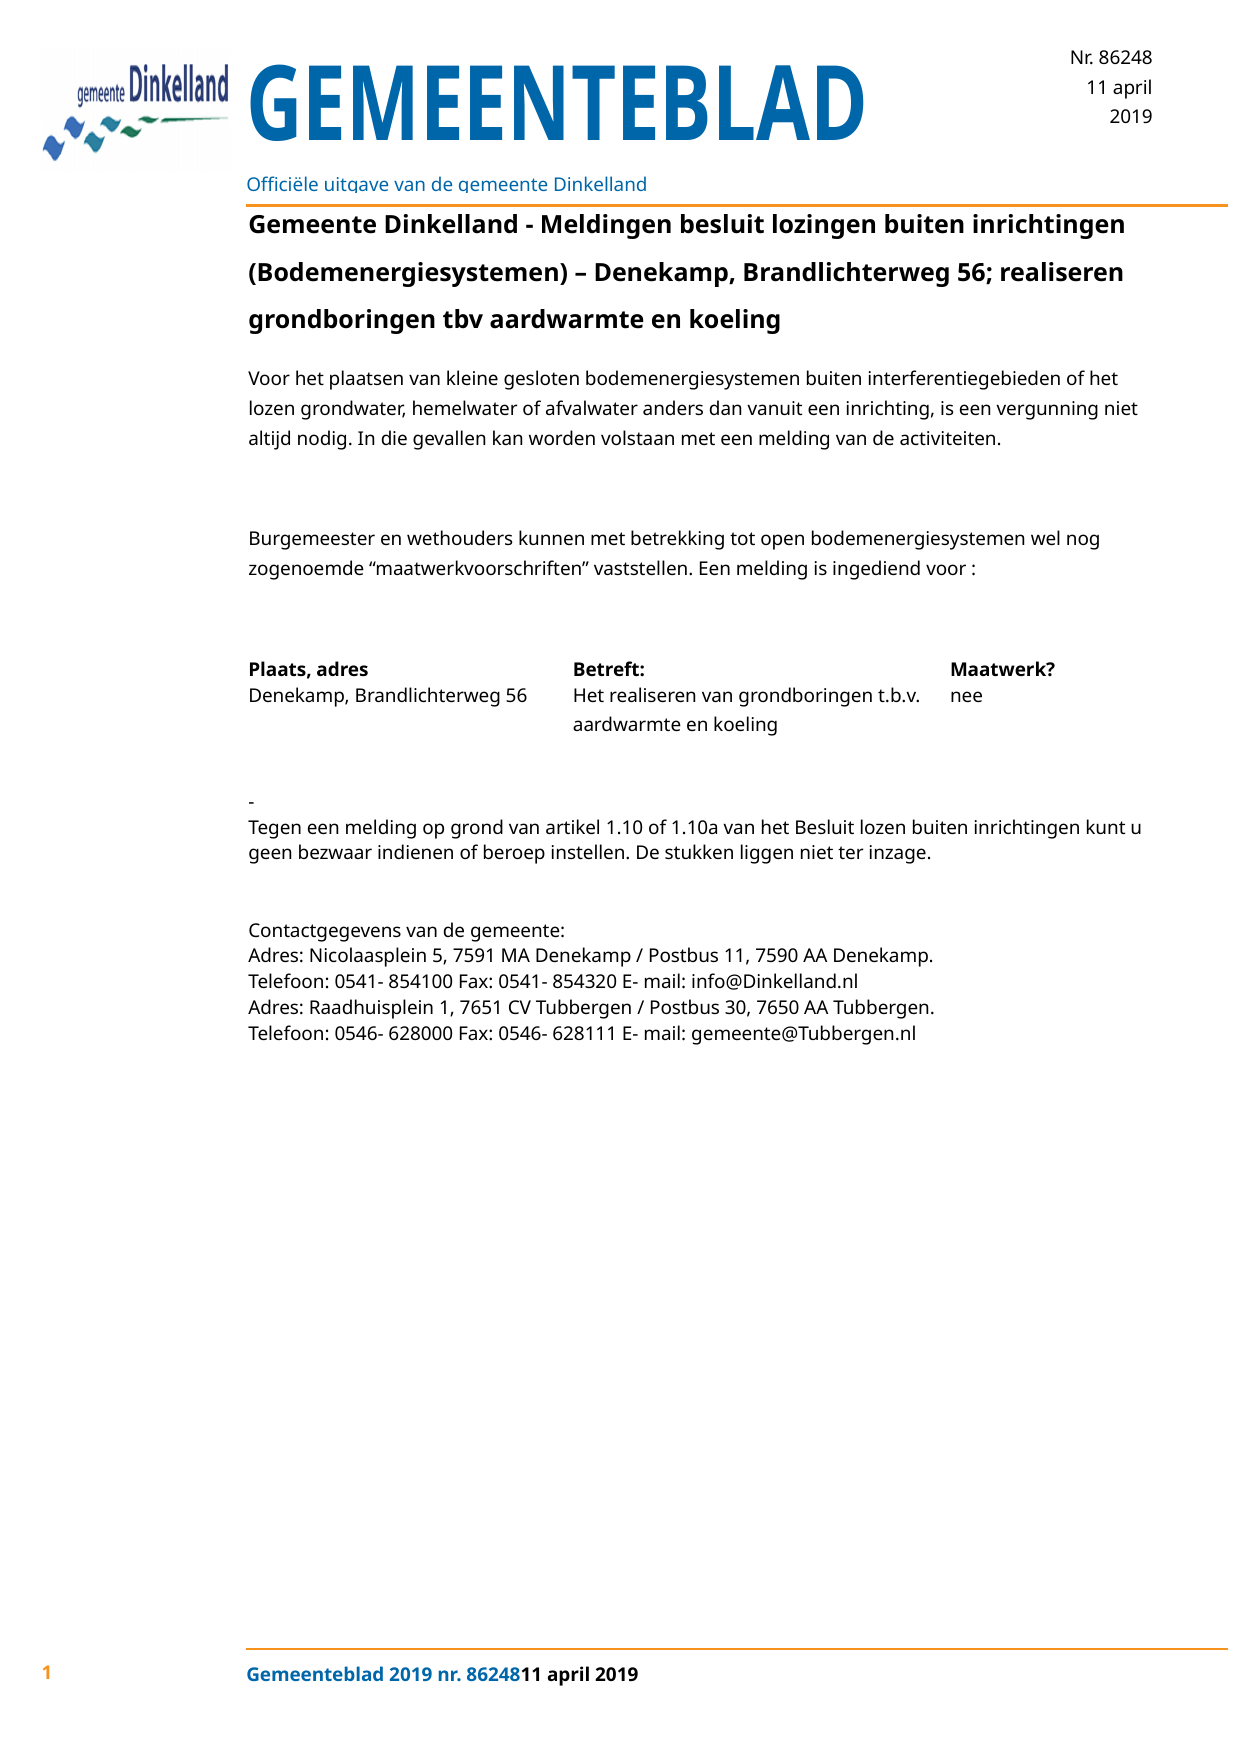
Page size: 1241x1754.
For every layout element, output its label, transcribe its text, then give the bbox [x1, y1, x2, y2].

text Gemeente Dinkelland - Meldingen besluit lozingen buiten inrichtingen (Bodemenergiesystemen) – Denekamp, Brandlichterweg 56; realiseren grondboringen tbv aardwarmte en koeling [248, 207, 1152, 336]
table_cell Het realiseren van grondboringen t.b.v. aardwarmte en koeling [573, 682, 950, 737]
text Voor het plaatsen van kleine gesloten bodemenergiesystemen buiten interferentiegebieden of het lozen grondwater, hemelwater of afvalwater anders dan vanuit een inrichting, is een vergunning niet altijd nodig. In die gevallen kan worden volstaan met een melding van de activiteiten. [248, 366, 1152, 450]
text Telefoon: 0546- 628000 Fax: 0546- 628111 E- mail: gemeente@Tubbergen.nl [248, 1020, 1152, 1045]
table_header Betreft: [573, 656, 950, 682]
text Contactgegevens van de gemeente: [248, 917, 1152, 942]
text Telefoon: 0541- 854100 Fax: 0541- 854320 E- mail: info@Dinkelland.nl [248, 968, 1152, 994]
text Adres: Raadhuisplein 1, 7651 CV Tubbergen / Postbus 30, 7650 AA Tubbergen. [248, 994, 1152, 1020]
picture [41, 47, 231, 172]
table_header Maatwerk? [950, 656, 1152, 682]
text - [248, 788, 1152, 814]
text Burgemeester en wethouders kunnen met betrekking tot open bodemenergiesystemen wel nog zogenoemde “maatwerkvoorschriften” vaststellen. Een melding is ingediend voor : [248, 526, 1152, 581]
table_header Plaats, adres [248, 656, 573, 682]
text Tegen een melding op grond van artikel 1.10 of 1.10a van het Besluit lozen buiten inrichtingen kunt u geen bezwaar indienen of beroep instellen. De stukken liggen niet ter inzage. [248, 814, 1152, 865]
text Adres: Nicolaasplein 5, 7591 MA Denekamp / Postbus 11, 7590 AA Denekamp. [248, 942, 1152, 968]
table_cell nee [950, 682, 1152, 737]
table_cell Denekamp, Brandlichterweg 56 [248, 682, 573, 737]
